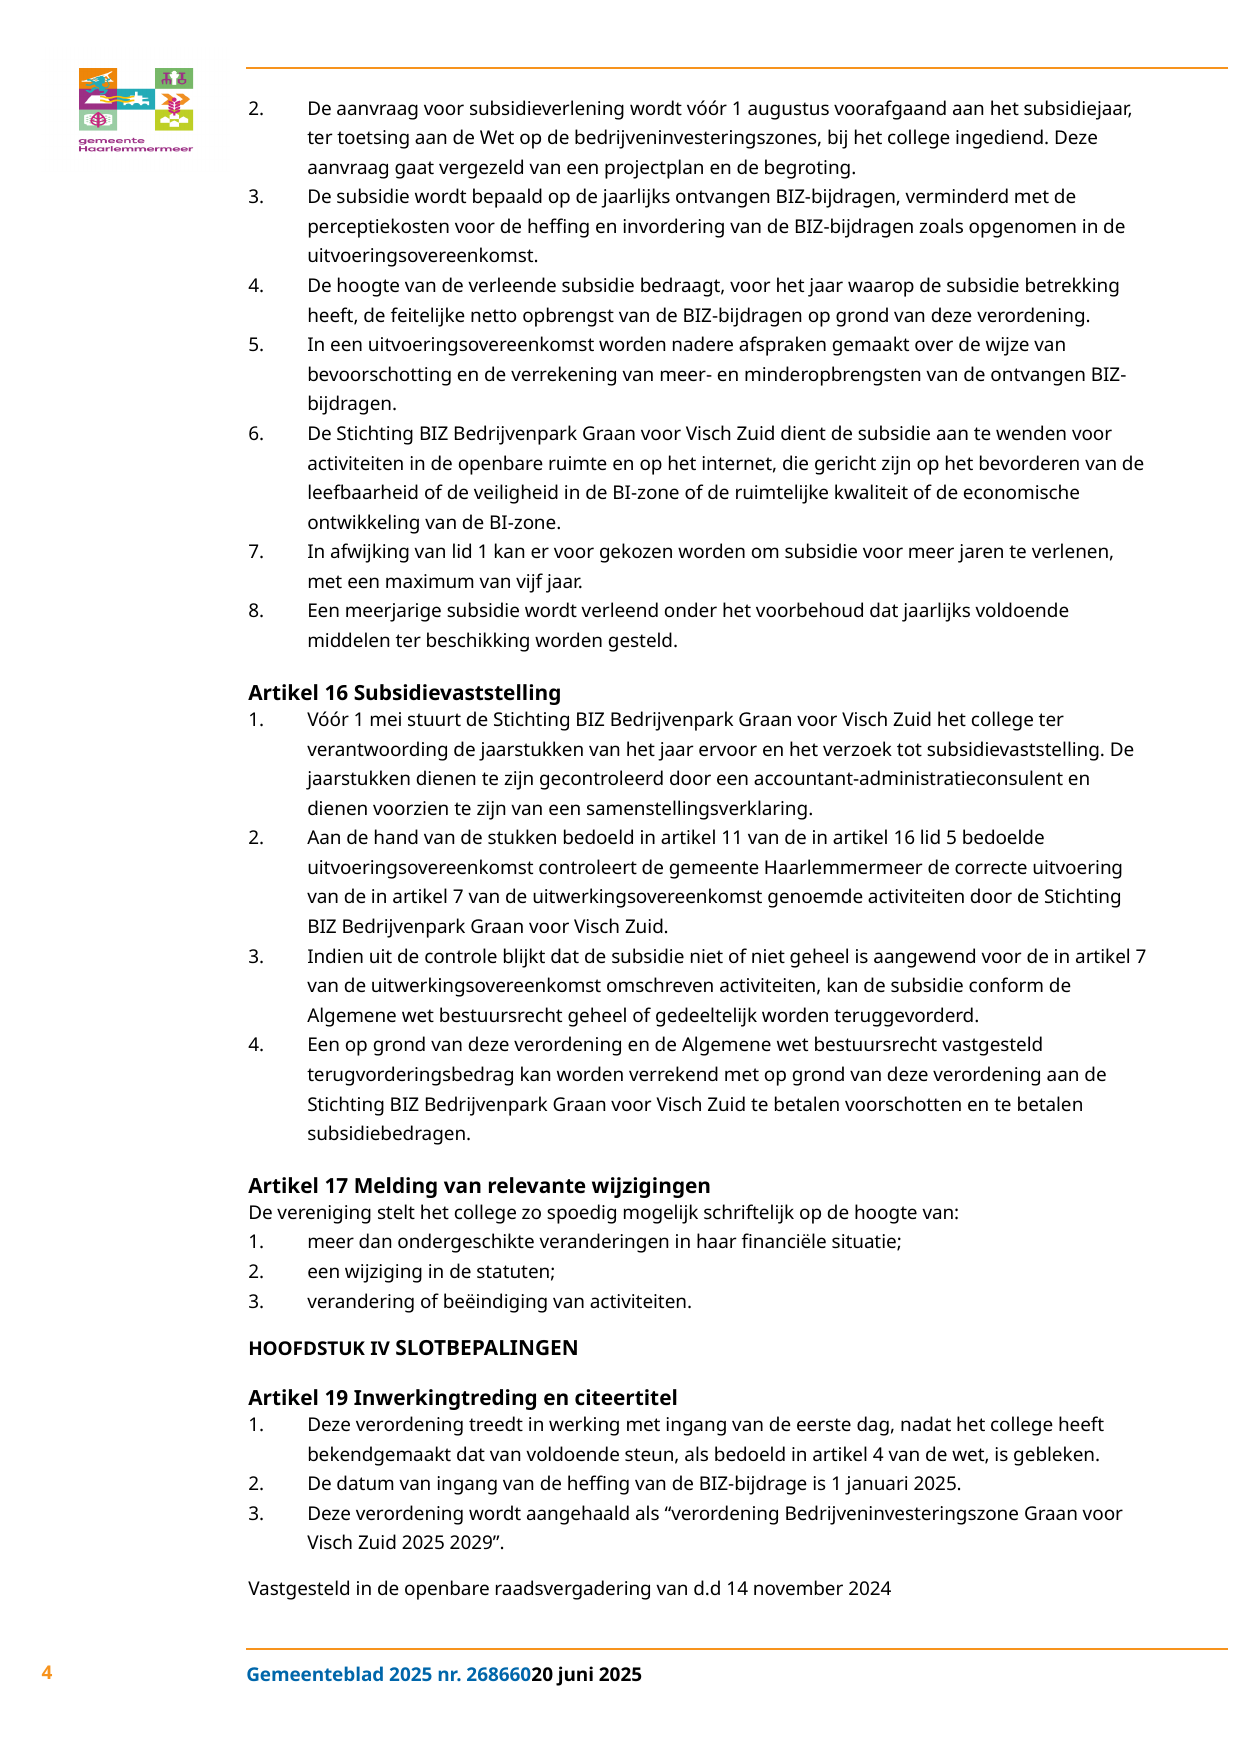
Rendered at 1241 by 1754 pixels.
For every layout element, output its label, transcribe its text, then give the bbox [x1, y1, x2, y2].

list De hoogte van de verleende subsidie bedraagt, voor het jaar waarop de subsidie betrekking heeft, de feitelijke netto opbrengst van de BIZ-bijdragen op grond van deze verordening. [248, 272, 1152, 328]
list Indien uit de controle blijkt dat de subsidie niet of niet geheel is aangewend voor de in artikel 7 van de uitwerkingsovereenkomst omschreven activiteiten, kan de subsidie conform de Algemene wet bestuursrecht geheel of gedeeltelijk worden teruggevorderd. [248, 943, 1152, 1028]
text HOOFDSTUK IV SLOTBEPALINGEN [248, 1333, 1152, 1362]
text Artikel 16 Subsidievaststelling [248, 678, 1152, 706]
text Vastgesteld in de openbare raadsvergadering van d.d 14 november 2024 [248, 1575, 1152, 1601]
list Een op grond van deze verordening en de Algemene wet bestuursrecht vastgesteld terugvorderingsbedrag kan worden verrekend met op grond van deze verordening aan de Stichting BIZ Bedrijvenpark Graan voor Visch Zuid te betalen voorschotten en te betalen subsidiebedragen. [248, 1032, 1152, 1146]
text De vereniging stelt het college zo spoedig mogelijk schriftelijk op de hoogte van: [248, 1199, 1152, 1225]
list Deze verordening wordt aangehaald als “verordening Bedrijveninvesteringszone Graan voor Visch Zuid 2025 2029”. [248, 1500, 1152, 1555]
list Deze verordening treedt in werking met ingang van de eerste dag, nadat het college heeft bekendgemaakt dat van voldoende steun, als bedoeld in artikel 4 van de wet, is gebleken. [248, 1411, 1152, 1467]
list Een meerjarige subsidie wordt verleend onder het voorbehoud dat jaarlijks voldoende middelen ter beschikking worden gesteld. [248, 598, 1152, 653]
text Artikel 17 Melding van relevante wijzigingen [248, 1171, 1152, 1199]
list meer dan ondergeschikte veranderingen in haar financiële situatie; [248, 1229, 1152, 1254]
list Aan de hand van de stukken bedoeld in artikel 11 van de in artikel 16 lid 5 bedoelde uitvoeringsovereenkomst controleert de gemeente Haarlemmermeer de correcte uitvoering van de in artikel 7 van de uitwerkingsovereenkomst genoemde activiteiten door de Stichting BIZ Bedrijvenpark Graan voor Visch Zuid. [248, 824, 1152, 939]
list De datum van ingang van de heffing van de BIZ-bijdrage is 1 januari 2025. [248, 1470, 1152, 1496]
picture [41, 47, 231, 172]
list De subsidie wordt bepaald op de jaarlijks ontvangen BIZ-bijdragen, verminderd met de perceptiekosten voor de heffing en invordering van de BIZ-bijdragen zoals opgenomen in de uitvoeringsovereenkomst. [248, 183, 1152, 268]
list Vóór 1 mei stuurt de Stichting BIZ Bedrijvenpark Graan voor Visch Zuid het college ter verantwoording de jaarstukken van het jaar ervoor en het verzoek tot subsidievaststelling. De jaarstukken dienen te zijn gecontroleerd door een accountant-administratieconsulent en dienen voorzien te zijn van een samenstellingsverklaring. [248, 706, 1152, 821]
list In afwijking van lid 1 kan er voor gekozen worden om subsidie voor meer jaren te verlenen, met een maximum van vijf jaar. [248, 538, 1152, 594]
text Artikel 19 Inwerkingtreding en citeertitel [248, 1383, 1152, 1411]
list een wijziging in de statuten; [248, 1258, 1152, 1284]
list De Stichting BIZ Bedrijvenpark Graan voor Visch Zuid dient de subsidie aan te wenden voor activiteiten in de openbare ruimte en op het internet, die gericht zijn op het bevorderen van de leefbaarheid of de veiligheid in de BI-zone of de ruimtelijke kwaliteit of de economische ontwikkeling van de BI-zone. [248, 420, 1152, 535]
list De aanvraag voor subsidieverlening wordt vóór 1 augustus voorafgaand aan het subsidiejaar, ter toetsing aan de Wet op de bedrijveninvesteringszones, bij het college ingediend. Deze aanvraag gaat vergezeld van een projectplan en de begroting. [248, 95, 1152, 180]
list verandering of beëindiging van activiteiten. [248, 1288, 1152, 1314]
list In een uitvoeringsovereenkomst worden nadere afspraken gemaakt over de wijze van bevoorschotting en de verrekening van meer- en minderopbrengsten van de ontvangen BIZ-bijdragen. [248, 331, 1152, 416]
